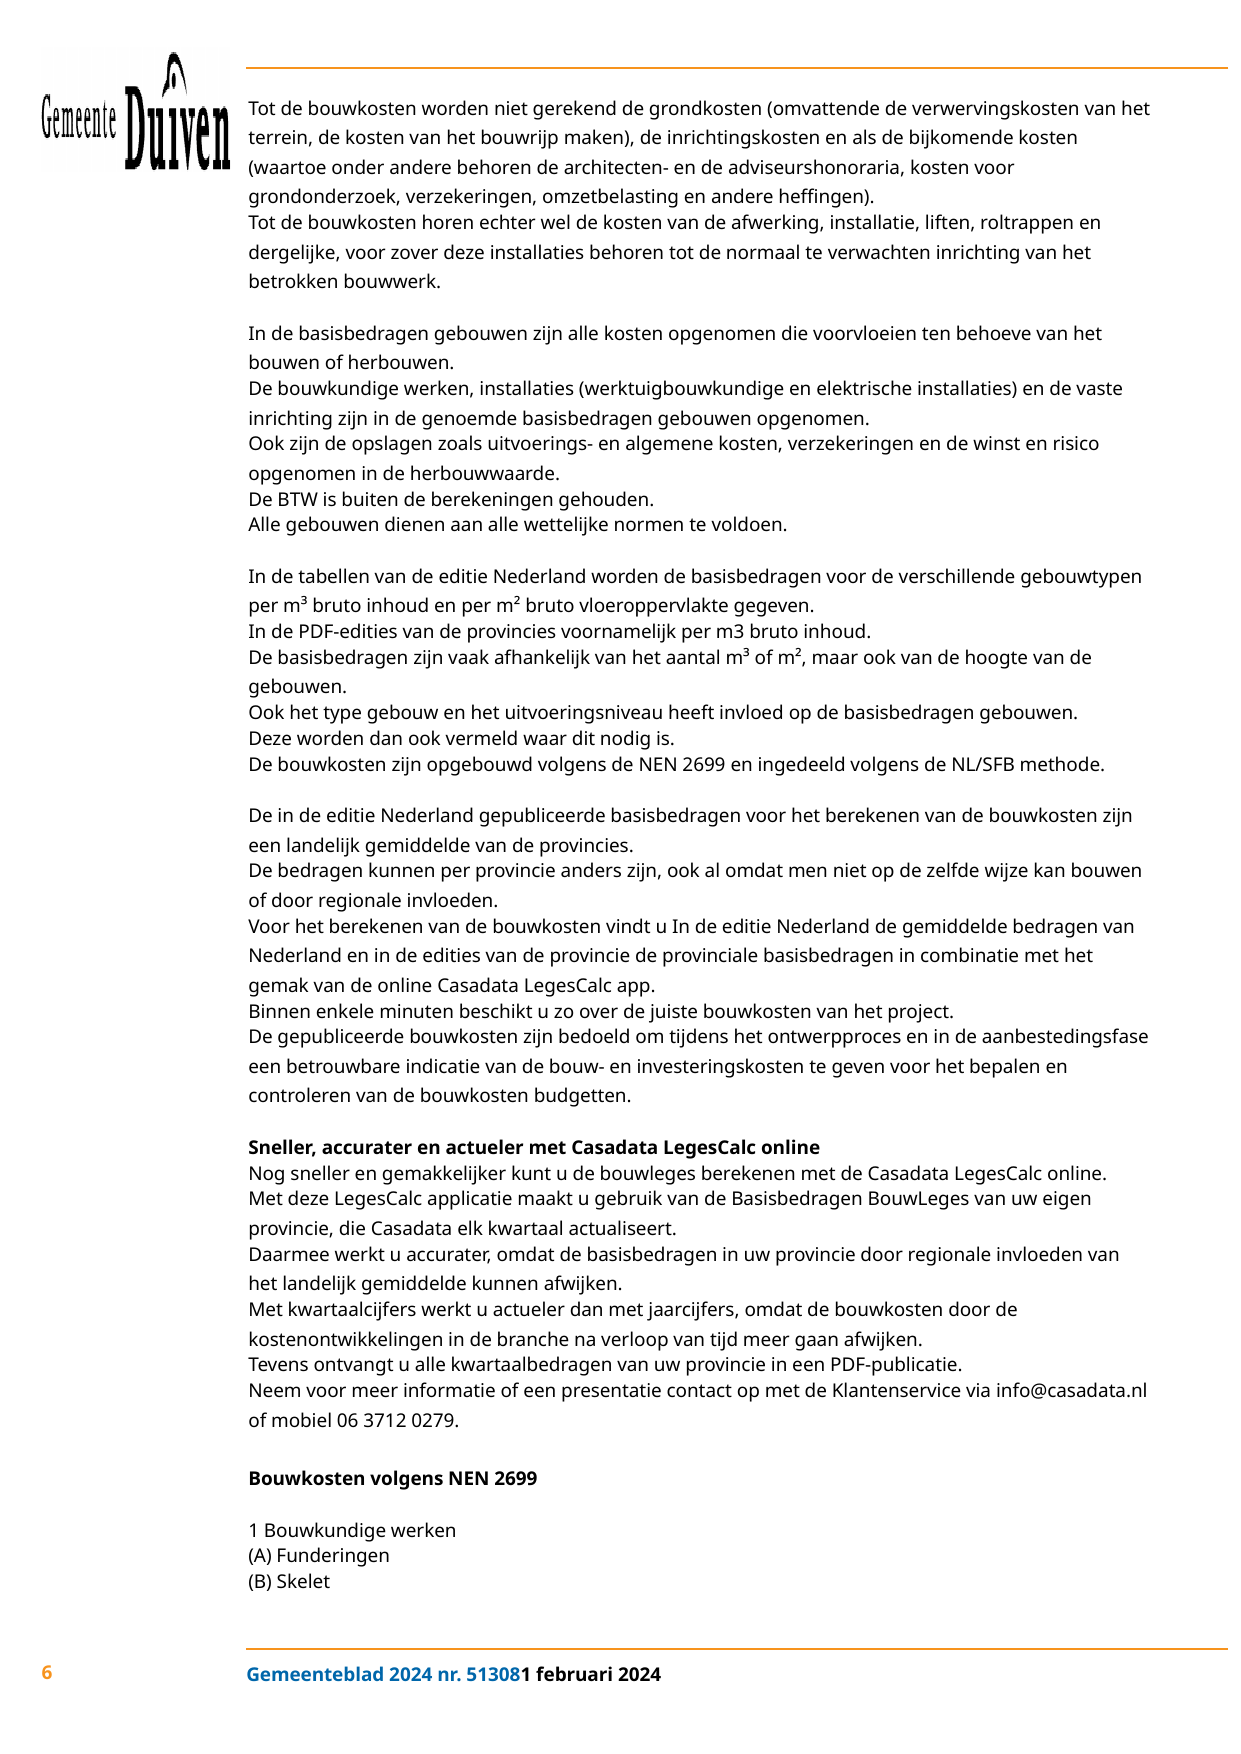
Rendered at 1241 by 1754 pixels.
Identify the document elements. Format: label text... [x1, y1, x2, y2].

table_cell Neem voor meer informatie of een presentatie contact op met de Klantenservice via info@casadata.nl of mobiel 06 3712 0279. [248, 1377, 1152, 1433]
table_cell Tot de bouwkosten horen echter wel de kosten van de afwerking, installatie, liften, roltrappen en dergelijke, voor zover deze installaties behoren tot de normaal te verwachten inrichting van het betrokken bouwwerk. [248, 209, 1152, 294]
table_cell Voor het berekenen van de bouwkosten vindt u In de editie Nederland de gemiddelde bedragen van Nederland en in de edities van de provincie de provinciale basisbedragen in combinatie met het gemak van de online Casadata LegesCalc app. [248, 913, 1152, 998]
table_cell De bouwkundige werken, installaties (werktuigbouwkundige en elektrische installaties) en de vaste inrichting zijn in de genoemde basisbedragen gebouwen opgenomen. [248, 375, 1152, 431]
table_cell [248, 1109, 1152, 1134]
table_cell Binnen enkele minuten beschikt u zo over de juiste bouwkosten van het project. [248, 998, 1152, 1023]
table_cell De BTW is buiten de berekeningen gehouden. [248, 486, 1152, 512]
table_header Bouwkosten volgens NEN 2699 [248, 1466, 1152, 1491]
table_cell De basisbedragen zijn vaak afhankelijk van het aantal m³ of m², maar ook van de hoogte van de gebouwen. [248, 644, 1152, 699]
table_cell Daarmee werkt u accurater, omdat de basisbedragen in uw provincie door regionale invloeden van het landelijk gemiddelde kunnen afwijken. [248, 1241, 1152, 1296]
table_cell Deze worden dan ook vermeld waar dit nodig is. [248, 725, 1152, 751]
table_cell In de PDF-edities van de provincies voornamelijk per m3 bruto inhoud. [248, 618, 1152, 644]
table_cell Ook zijn de opslagen zoals uitvoerings- en algemene kosten, verzekeringen en de winst en risico opgenomen in de herbouwwaarde. [248, 431, 1152, 486]
table_cell De bouwkosten zijn opgebouwd volgens de NEN 2699 en ingedeeld volgens de NL/SFB methode. [248, 751, 1152, 777]
table_cell Tot de bouwkosten worden niet gerekend de grondkosten (omvattende de verwervingskosten van het terrein, de kosten van het bouwrijp maken), de inrichtingskosten en als de bijkomende kosten (waartoe onder andere behoren de architecten- en de adviseurshonoraria, kosten voor grondonderzoek, verzekeringen, omzetbelasting en andere heffingen). [248, 95, 1152, 209]
table_cell Nog sneller en gemakkelijker kunt u de bouwleges berekenen met de Casadata LegesCalc online. [248, 1160, 1152, 1186]
table_cell [248, 537, 1152, 563]
picture [41, 47, 231, 172]
table_cell Met deze LegesCalc applicatie maakt u gebruik van de Basisbedragen BouwLeges van uw eigen provincie, die Casadata elk kwartaal actualiseert. [248, 1186, 1152, 1241]
table_cell Ook het type gebouw en het uitvoeringsniveau heeft invloed op de basisbedragen gebouwen. [248, 699, 1152, 725]
table_cell [248, 294, 1152, 320]
table_cell De bedragen kunnen per provincie anders zijn, ook al omdat men niet op de zelfde wijze kan bouwen of door regionale invloeden. [248, 858, 1152, 913]
table_cell Tevens ontvangt u alle kwartaalbedragen van uw provincie in een PDF-publicatie. [248, 1352, 1152, 1377]
table_cell (A) Funderingen [248, 1543, 1152, 1568]
table_cell In de basisbedragen gebouwen zijn alle kosten opgenomen die voorvloeien ten behoeve van het bouwen of herbouwen. [248, 320, 1152, 375]
table_cell [248, 777, 1152, 802]
table_cell De in de editie Nederland gepubliceerde basisbedragen voor het berekenen van de bouwkosten zijn een landelijk gemiddelde van de provincies. [248, 802, 1152, 858]
table_cell [248, 1491, 1152, 1517]
table_cell In de tabellen van de editie Nederland worden de basisbedragen voor de verschillende gebouwtypen per m³ bruto inhoud en per m² bruto vloeroppervlakte gegeven. [248, 563, 1152, 618]
table_cell Sneller, accurater en actueler met Casadata LegesCalc online [248, 1134, 1152, 1160]
table_cell (B) Skelet [248, 1569, 1152, 1594]
table_cell 1 Bouwkundige werken [248, 1517, 1152, 1543]
table_cell De gepubliceerde bouwkosten zijn bedoeld om tijdens het ontwerpproces en in de aanbestedingsfase een betrouwbare indicatie van de bouw- en investeringskosten te geven voor het bepalen en controleren van de bouwkosten budgetten. [248, 1024, 1152, 1108]
table_cell Met kwartaalcijfers werkt u actueler dan met jaarcijfers, omdat de bouwkosten door de kostenontwikkelingen in de branche na verloop van tijd meer gaan afwijken. [248, 1296, 1152, 1352]
table_cell Alle gebouwen dienen aan alle wettelijke normen te voldoen. [248, 512, 1152, 537]
